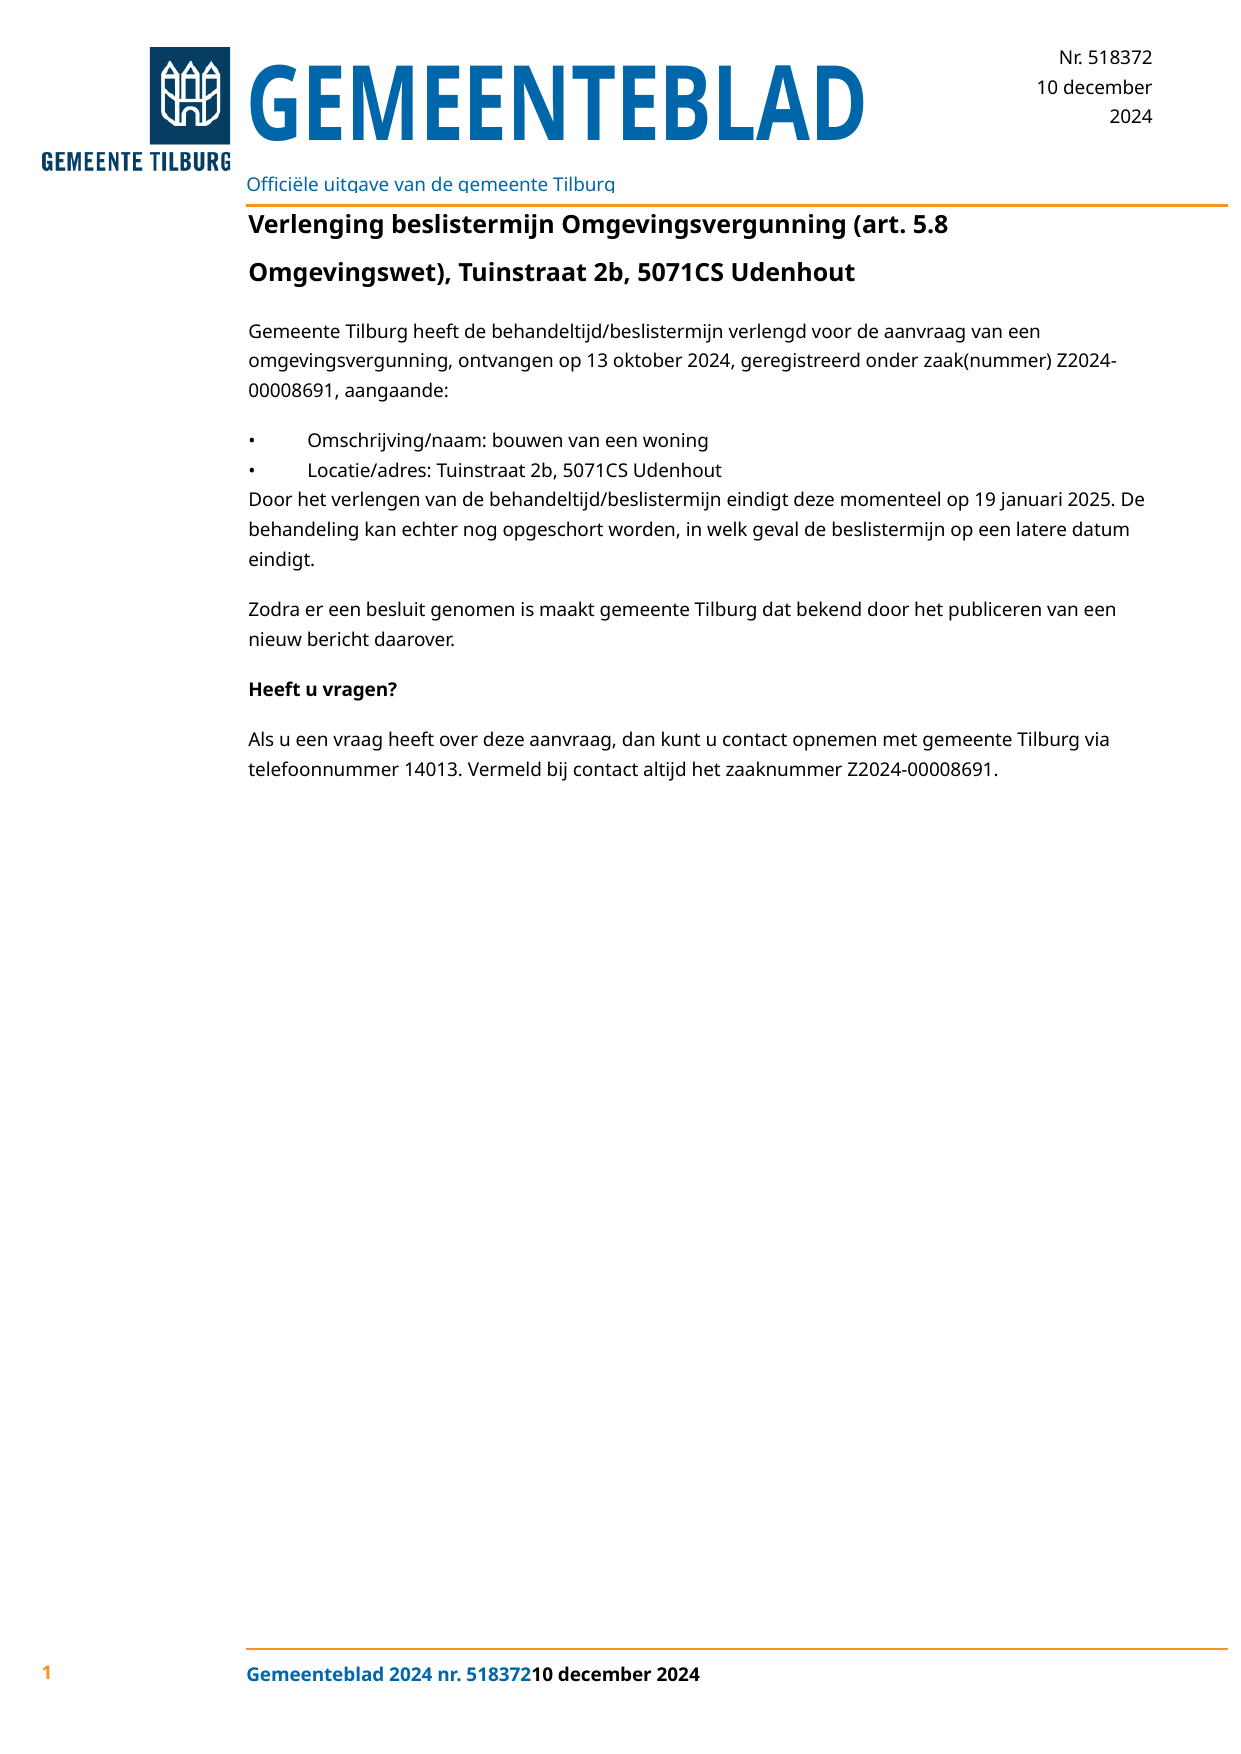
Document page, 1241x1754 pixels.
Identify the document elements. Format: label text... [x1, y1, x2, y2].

text Gemeente Tilburg heeft de behandeltijd/beslistermijn verlengd voor de aanvraag van een omgevingsvergunning, ontvangen op 13 oktober 2024, geregistreerd onder zaak(nummer) Z2024-00008691, aangaande: [248, 318, 1152, 403]
text Verlenging beslistermijn Omgevingsvergunning (art. 5.8 Omgevingswet), Tuinstraat 2b, 5071CS Udenhout [248, 207, 1152, 288]
picture [41, 47, 231, 172]
text Door het verlengen van de behandeltijd/beslistermijn eindigt deze momenteel op 19 januari 2025. De behandeling kan echter nog opgeschort worden, in welk geval de beslistermijn op een latere datum eindigt. [248, 487, 1152, 572]
list Locatie/adres: Tuinstraat 2b, 5071CS Udenhout [248, 457, 1152, 483]
list Omschrijving/naam: bouwen van een woning [248, 427, 1152, 453]
text Zodra er een besluit genomen is maakt gemeente Tilburg dat bekend door het publiceren van een nieuw bericht daarover. [248, 596, 1152, 652]
text Heeft u vragen? [248, 676, 1152, 702]
text Als u een vraag heeft over deze aanvraag, dan kunt u contact opnemen met gemeente Tilburg via telefoonnummer 14013. Vermeld bij contact altijd het zaaknummer Z2024-00008691. [248, 727, 1152, 782]
